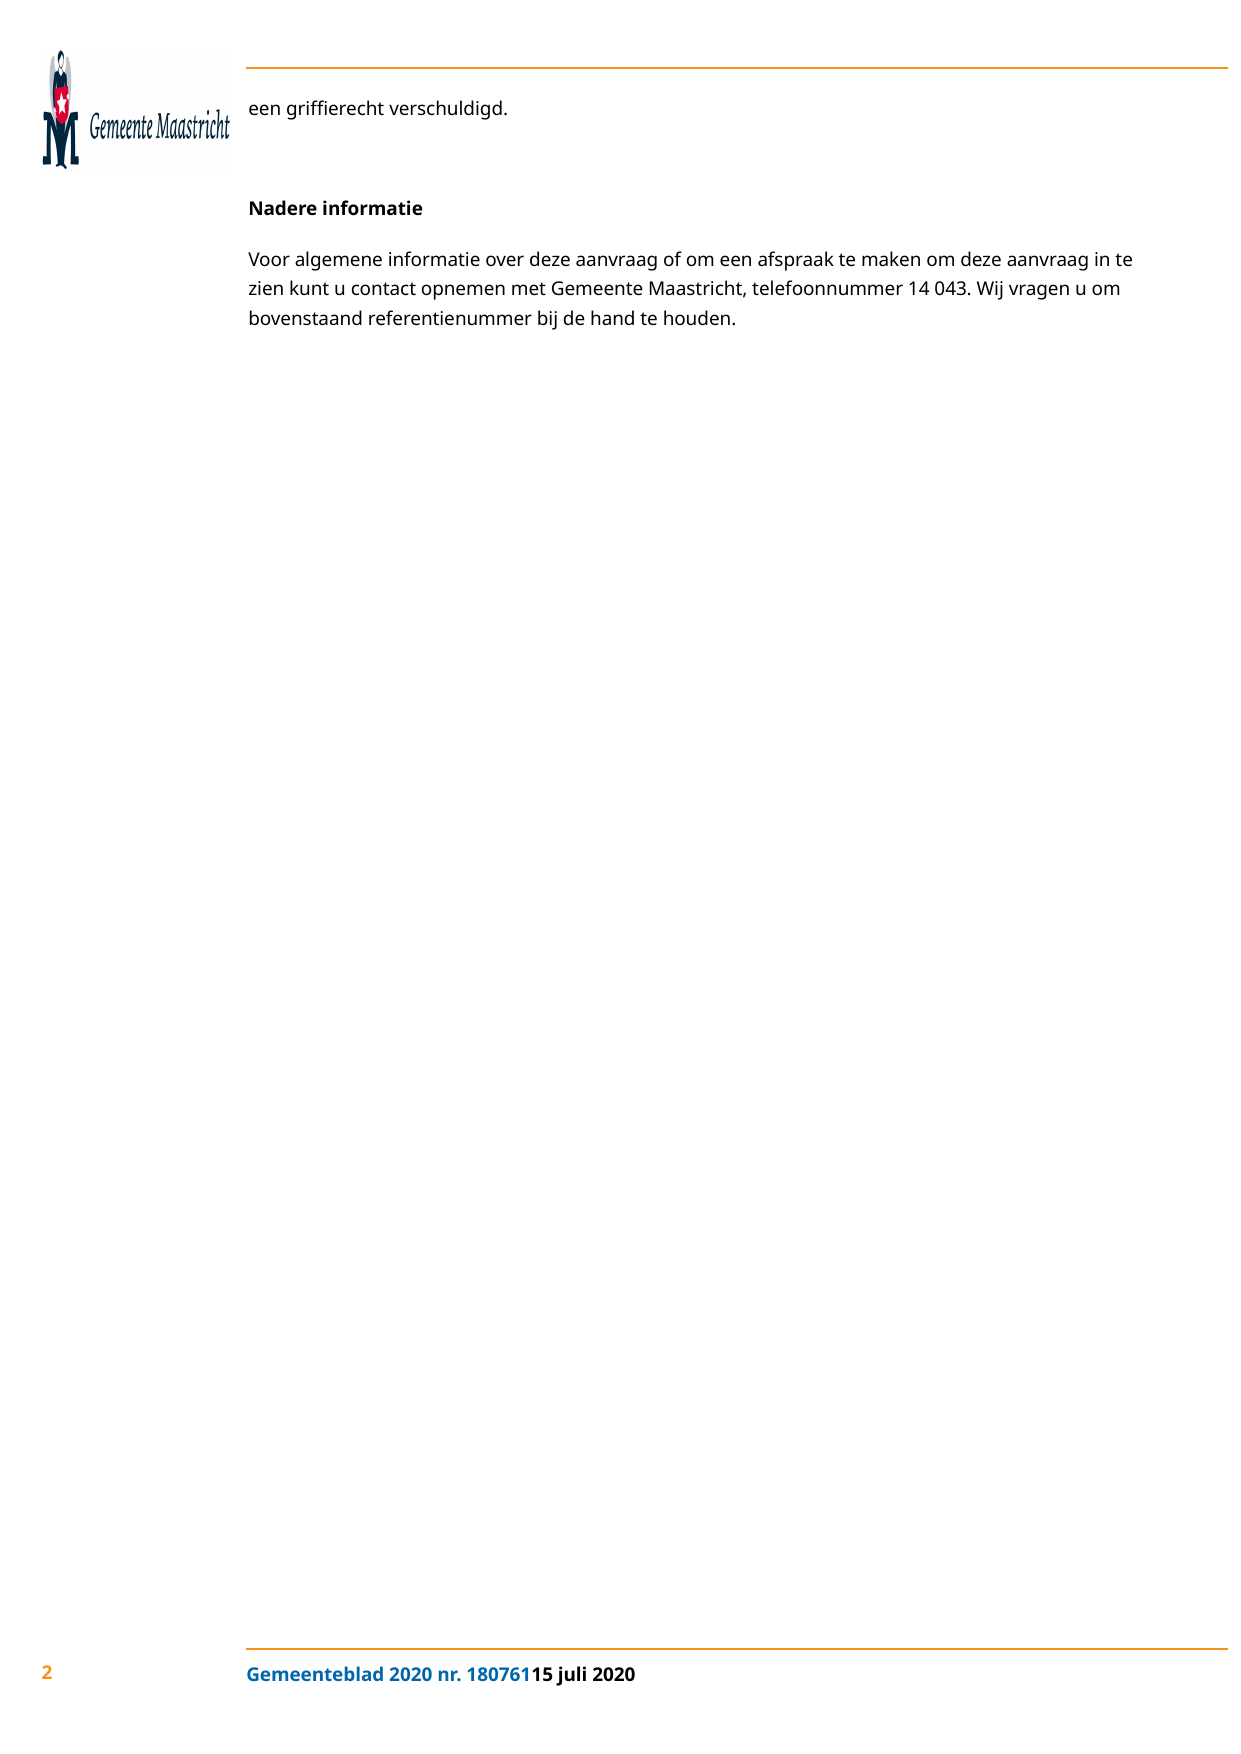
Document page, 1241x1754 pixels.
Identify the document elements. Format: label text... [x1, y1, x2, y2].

text een griffierecht verschuldigd. [248, 95, 1152, 121]
picture [41, 47, 231, 172]
text Voor algemene informatie over deze aanvraag of om een afspraak te maken om deze aanvraag in te zien kunt u contact opnemen met Gemeente Maastricht, telefoonnummer 14 043. Wij vragen u om bovenstaand referentienummer bij de hand te houden. [248, 246, 1152, 331]
text Nadere informatie [248, 196, 1152, 221]
